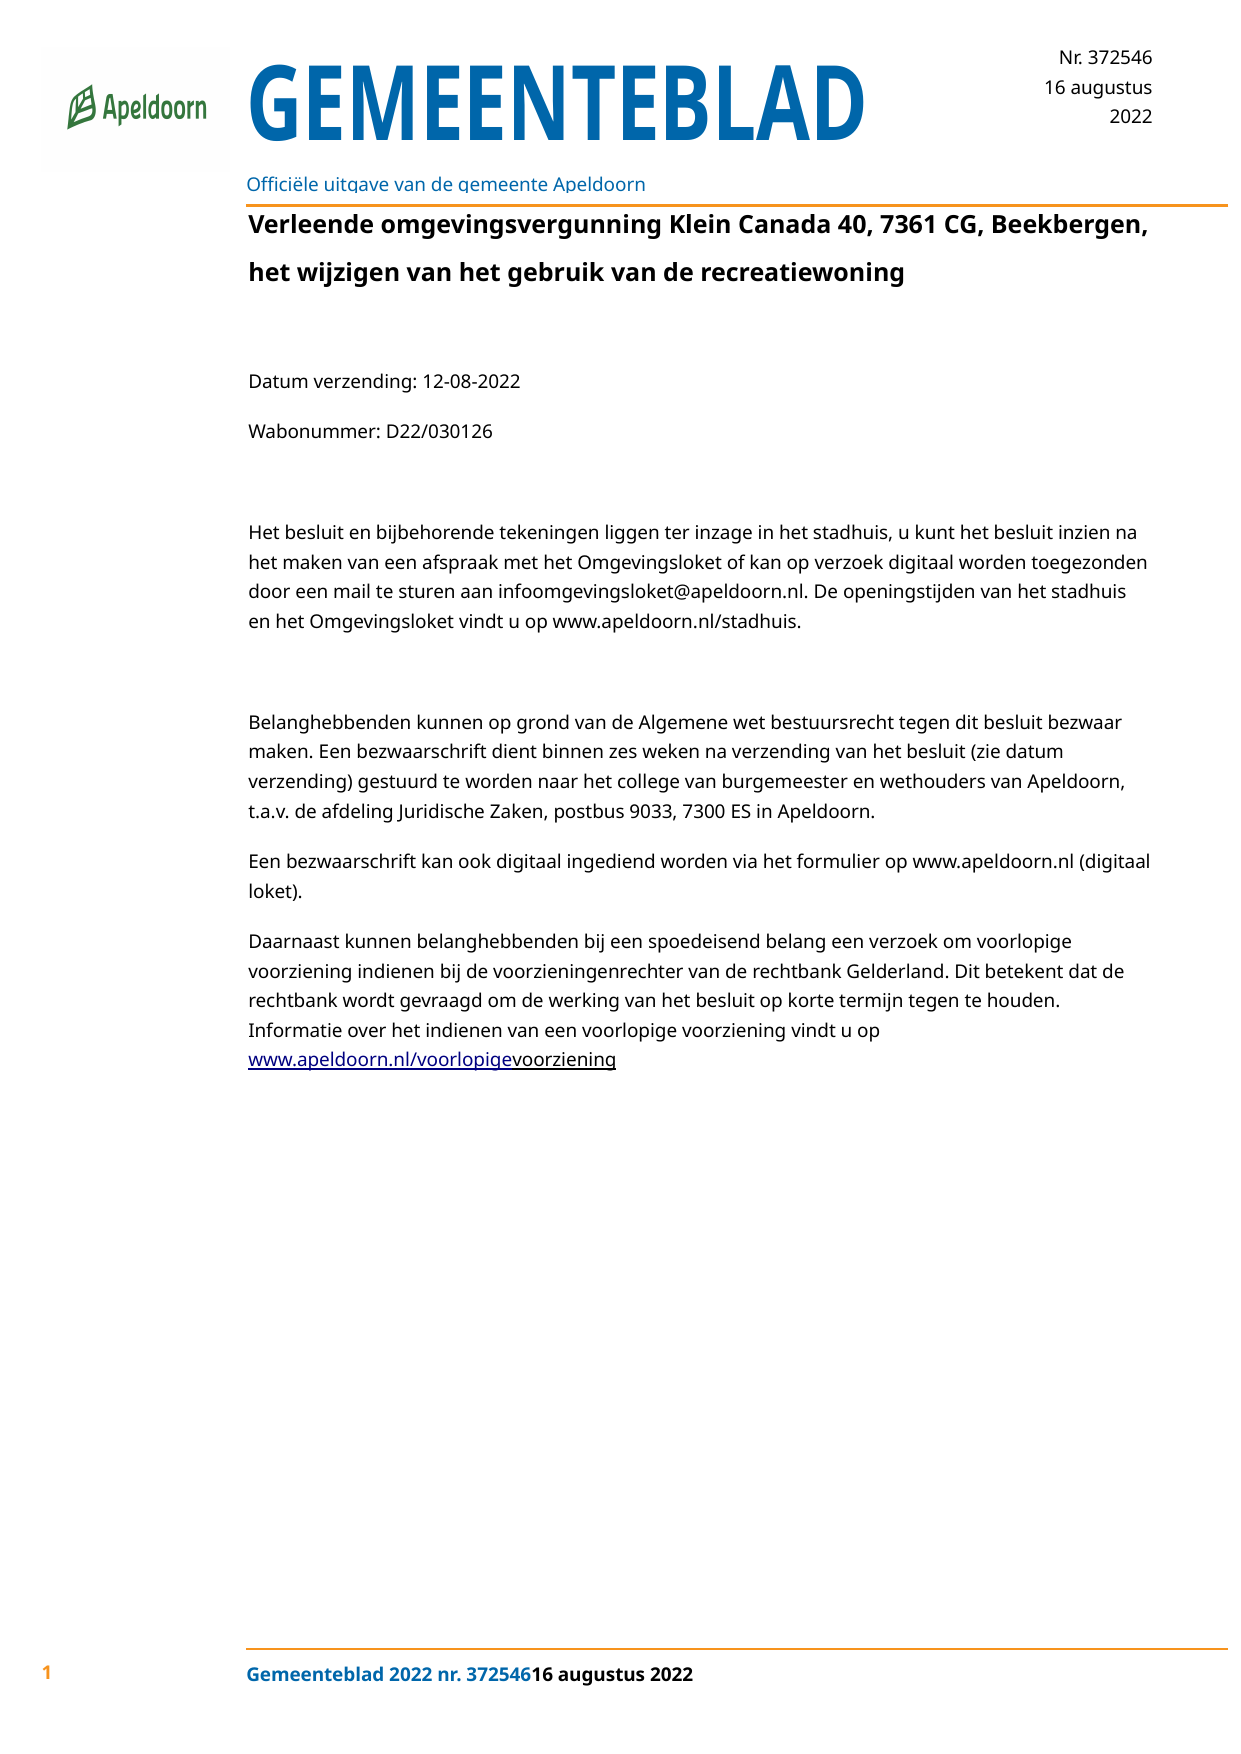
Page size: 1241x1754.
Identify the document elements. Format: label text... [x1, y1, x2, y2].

picture [41, 47, 231, 172]
text Daarnaast kunnen belanghebbenden bij een spoedeisend belang een verzoek om voorlopige voorziening indienen bij de voorzieningenrechter van de rechtbank Gelderland. Dit betekent dat de rechtbank wordt gevraagd om de werking van het besluit op korte termijn tegen te houden. Informatie over het indienen van een voorlopige voorziening vindt u op www.apeldoorn.nl/voorlopigevoorziening [248, 928, 1152, 1072]
text Belanghebbenden kunnen op grond van de Algemene wet bestuursrecht tegen dit besluit bezwaar maken. Een bezwaarschrift dient binnen zes weken na verzending van het besluit (zie datum verzending) gestuurd te worden naar het college van burgemeester en wethouders van Apeldoorn, t.a.v. de afdeling Juridische Zaken, postbus 9033, 7300 ES in Apeldoorn. [248, 709, 1152, 824]
text Datum verzending: 12-08-2022 [248, 368, 1152, 394]
text Verleende omgevingsvergunning Klein Canada 40, 7361 CG, Beekbergen, het wijzigen van het gebruik van de recreatiewoning [248, 207, 1152, 288]
text Een bezwaarschrift kan ook digitaal ingediend worden via het formulier op www.apeldoorn.nl (digitaal loket). [248, 848, 1152, 904]
text Wabonummer: D22/030126 [248, 419, 1152, 444]
text Het besluit en bijbehorende tekeningen liggen ter inzage in het stadhuis, u kunt het besluit inzien na het maken van een afspraak met het Omgevingsloket of kan op verzoek digitaal worden toegezonden door een mail te sturen aan infoomgevingsloket@apeldoorn.nl. De openingstijden van het stadhuis en het Omgevingsloket vindt u op www.apeldoorn.nl/stadhuis. [248, 519, 1152, 634]
